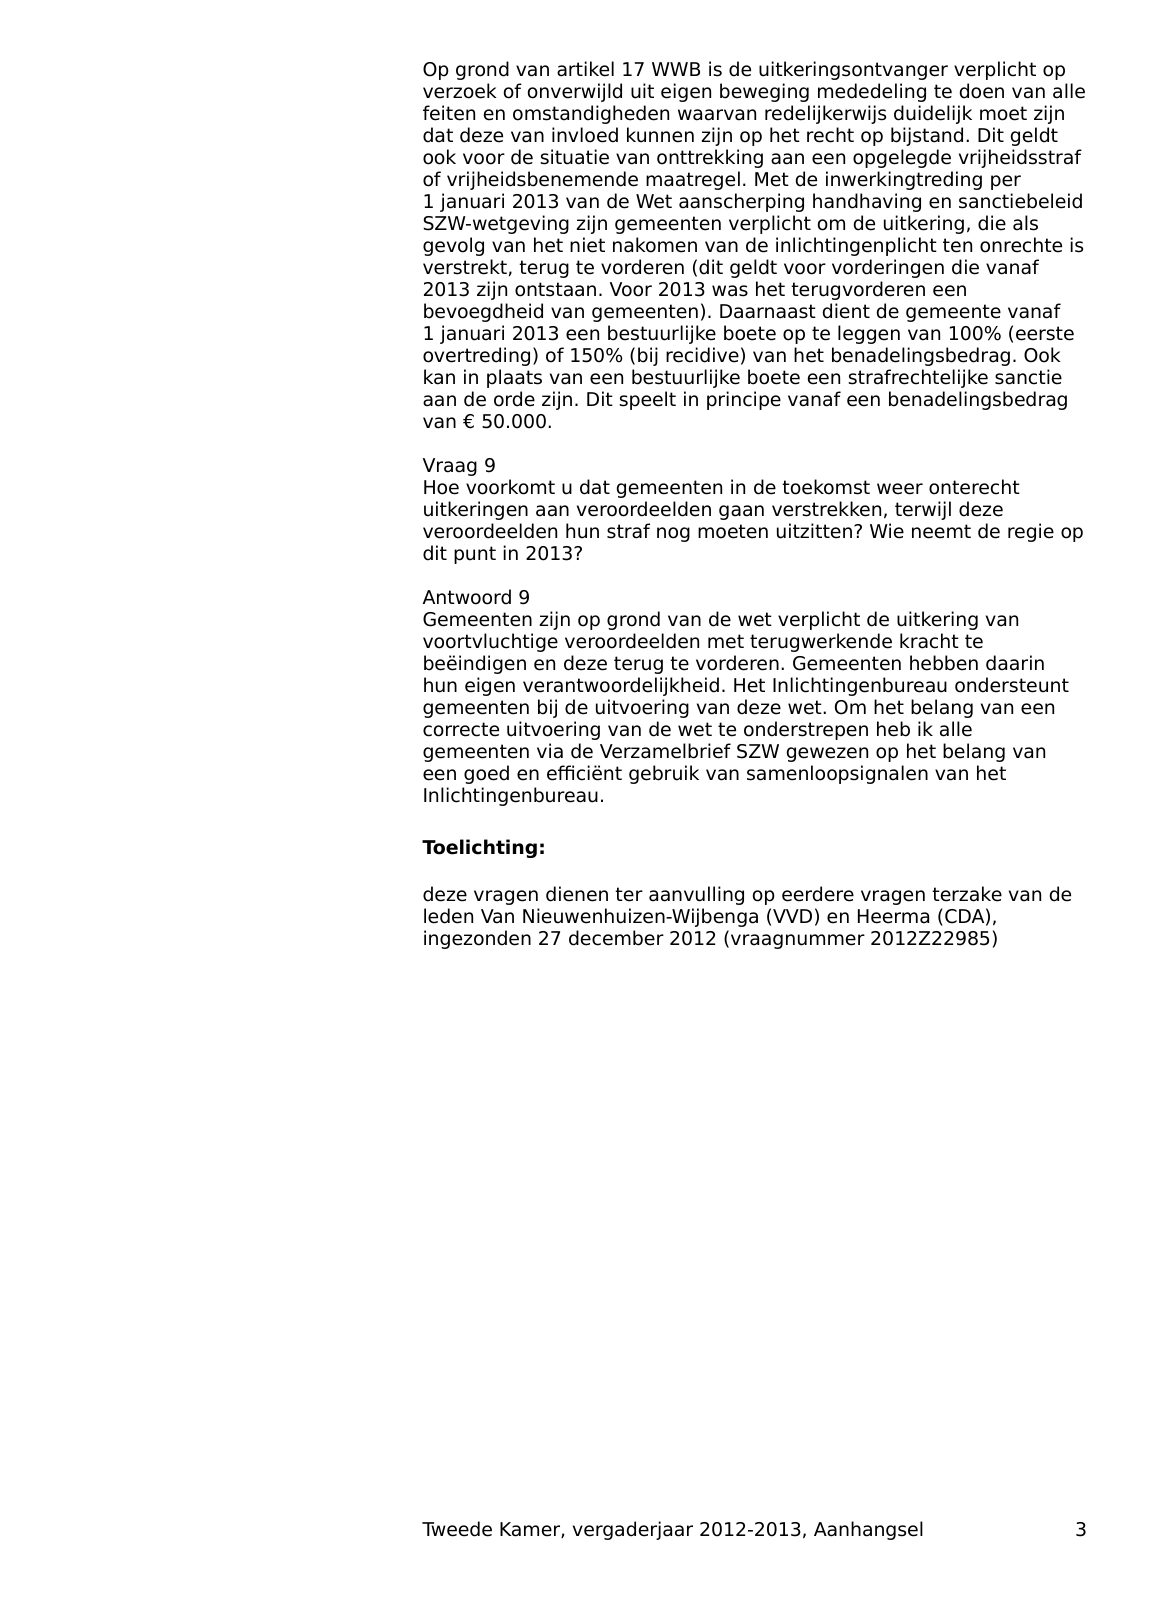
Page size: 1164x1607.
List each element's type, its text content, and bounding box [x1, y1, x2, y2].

text deze vragen dienen ter aanvulling op eerdere vragen terzake van de leden Van Nieuwenhuizen-Wijbenga (VVD) en Heerma (CDA), ingezonden 27 december 2012 (vraagnummer 2012Z22985) [422, 884, 1087, 950]
text Gemeenten zijn op grond van de wet verplicht de uitkering van voortvluchtige veroordeelden met terugwerkende kracht te beëindigen en deze terug te vorderen. Gemeenten hebben daarin hun eigen verantwoordelijkheid. Het Inlichtingenbureau ondersteunt gemeenten bij de uitvoering van deze wet. Om het belang van een correcte uitvoering van de wet te onderstrepen heb ik alle gemeenten via de Verzamelbrief SZW gewezen op het belang van een goed en efficiënt gebruik van samenloopsignalen van het Inlichtingenbureau. [422, 609, 1087, 807]
text Vraag 9 [422, 455, 1087, 477]
text Op grond van artikel 17 WWB is de uitkeringsontvanger verplicht op verzoek of onverwijld uit eigen beweging mededeling te doen van alle feiten en omstandigheden waarvan redelijkerwijs duidelijk moet zijn dat deze van invloed kunnen zijn op het recht op bijstand. Dit geldt ook voor de situatie van onttrekking aan een opgelegde vrijheidsstraf of vrijheidsbenemende maatregel. Met de inwerkingtreding per 1 januari 2013 van de Wet aanscherping handhaving en sanctiebeleid SZW-wetgeving zijn gemeenten verplicht om de uitkering, die als gevolg van het niet nakomen van de inlichtingenplicht ten onrechte is verstrekt, terug te vorderen (dit geldt voor vorderingen die vanaf 2013 zijn ontstaan. Voor 2013 was het terugvorderen een bevoegdheid van gemeenten). Daarnaast dient de gemeente vanaf 1 januari 2013 een bestuurlijke boete op te leggen van 100% (eerste overtreding) of 150% (bij recidive) van het benadelingsbedrag. Ook kan in plaats van een bestuurlijke boete een strafrechtelijke sanctie aan de orde zijn. Dit speelt in principe vanaf een benadelingsbedrag van € 50.000. [422, 59, 1087, 433]
subtitle Toelichting: [422, 837, 1087, 859]
text Hoe voorkomt u dat gemeenten in de toekomst weer onterecht uitkeringen aan veroordeelden gaan verstrekken, terwijl deze veroordeelden hun straf nog moeten uitzitten? Wie neemt de regie op dit punt in 2013? [422, 477, 1087, 565]
text Antwoord 9 [422, 587, 1087, 609]
